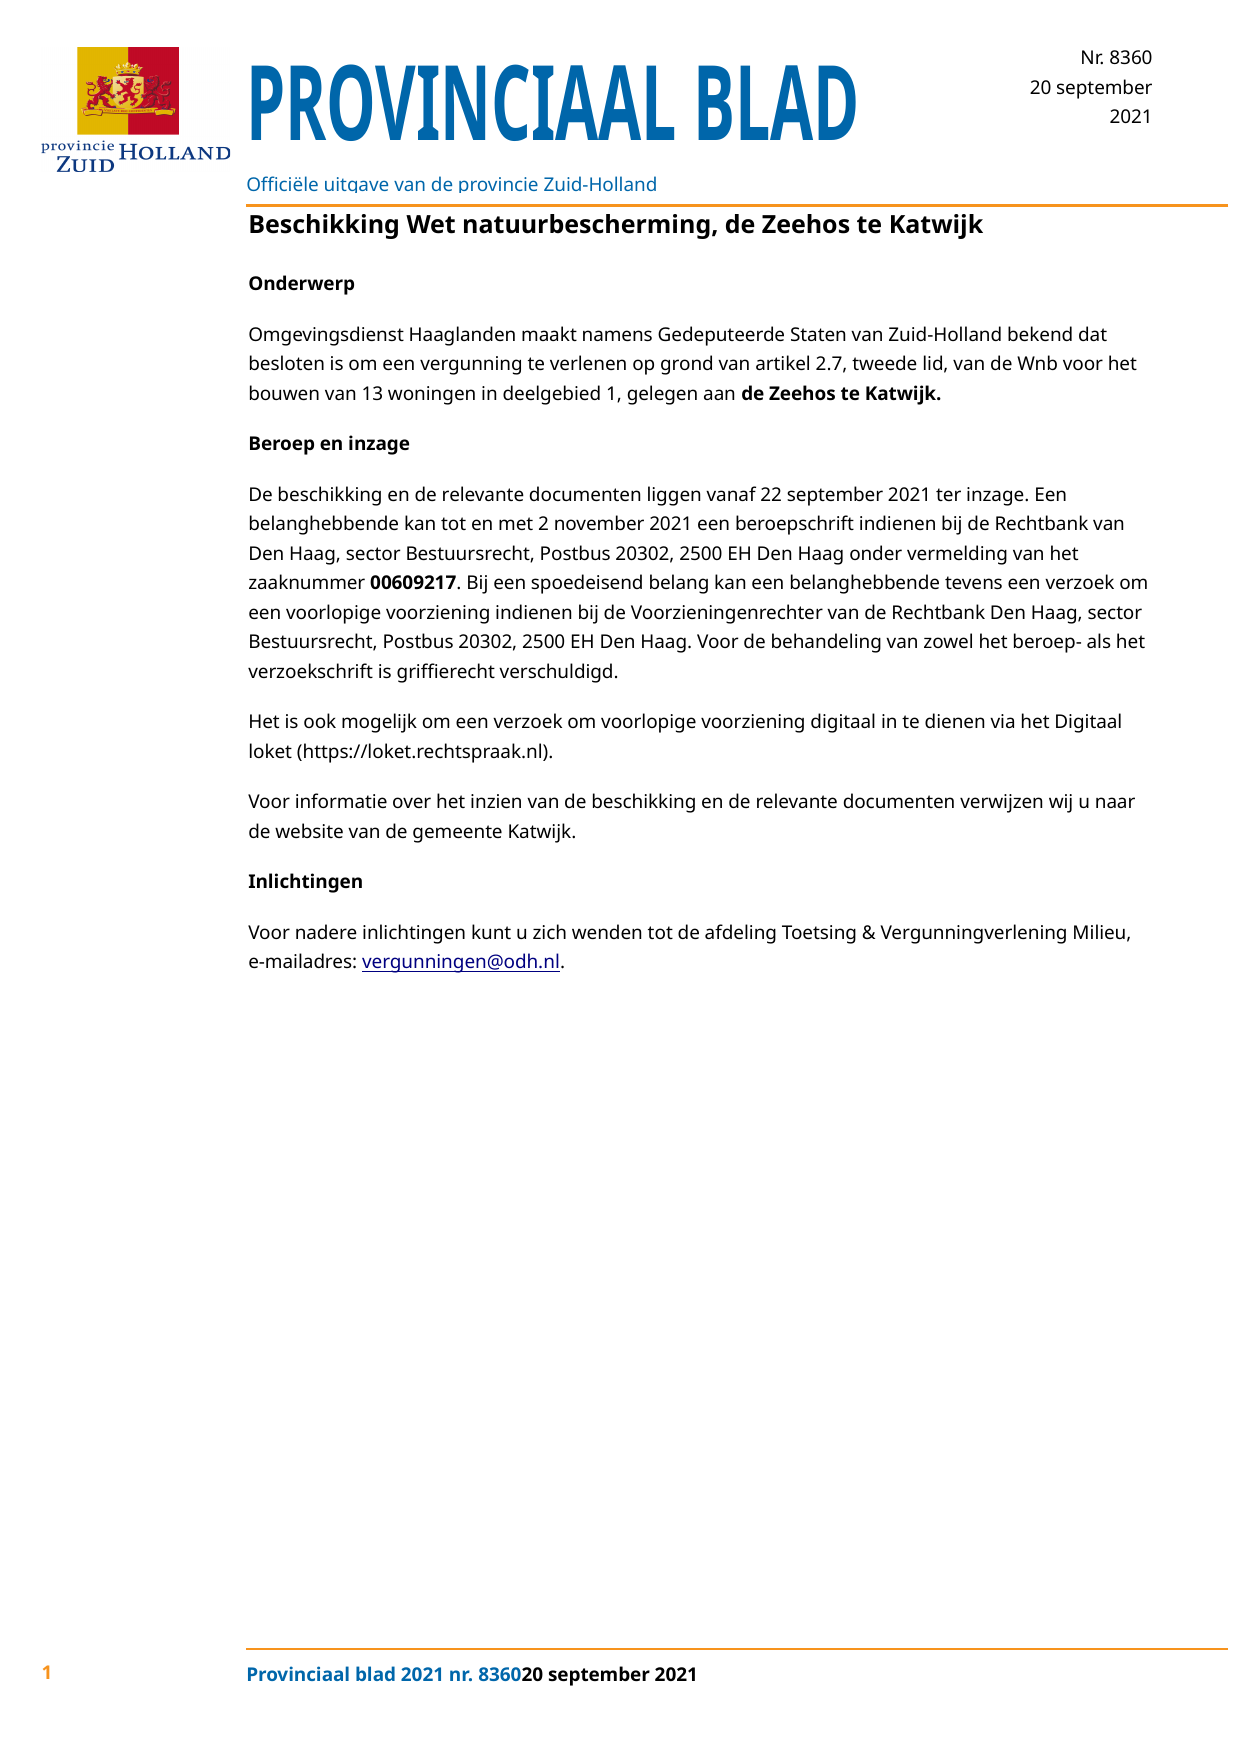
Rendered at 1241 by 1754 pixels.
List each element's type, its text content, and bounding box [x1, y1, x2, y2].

text Omgevingsdienst Haaglanden maakt namens Gedeputeerde Staten van Zuid-Holland bekend dat besloten is om een vergunning te verlenen op grond van artikel 2.7, tweede lid, van de Wnb voor het bouwen van 13 woningen in deelgebied 1, gelegen aan de Zeehos te Katwijk. [248, 321, 1152, 406]
text De beschikking en de relevante documenten liggen vanaf 22 september 2021 ter inzage. Een belanghebbende kan tot en met 2 november 2021 een beroepschrift indienen bij de Rechtbank van Den Haag, sector Bestuursrecht, Postbus 20302, 2500 EH Den Haag onder vermelding van het zaaknummer 00609217. Bij een spoedeisend belang kan een belanghebbende tevens een verzoek om een voorlopige voorziening indienen bij de Voorzieningenrechter van de Rechtbank Den Haag, sector Bestuursrecht, Postbus 20302, 2500 EH Den Haag. Voor de behandeling van zowel het beroep- als het verzoekschrift is griffierecht verschuldigd. [248, 481, 1152, 684]
text Inlichtingen [248, 869, 1152, 894]
text Voor nadere inlichtingen kunt u zich wenden tot de afdeling Toetsing & Vergunningverlening Milieu, e-mailadres: vergunningen@odh.nl. [248, 919, 1152, 974]
text Beroep en inzage [248, 430, 1152, 456]
text Beschikking Wet natuurbescherming, de Zeehos te Katwijk [248, 207, 1152, 241]
picture [41, 47, 231, 172]
text Het is ook mogelijk om een verzoek om voorlopige voorziening digitaal in te dienen via het Digitaal loket (https://loket.rechtspraak.nl). [248, 709, 1152, 764]
text Onderwerp [248, 270, 1152, 296]
text Voor informatie over het inzien van de beschikking en de relevante documenten verwijzen wij u naar de website van de gemeente Katwijk. [248, 789, 1152, 844]
